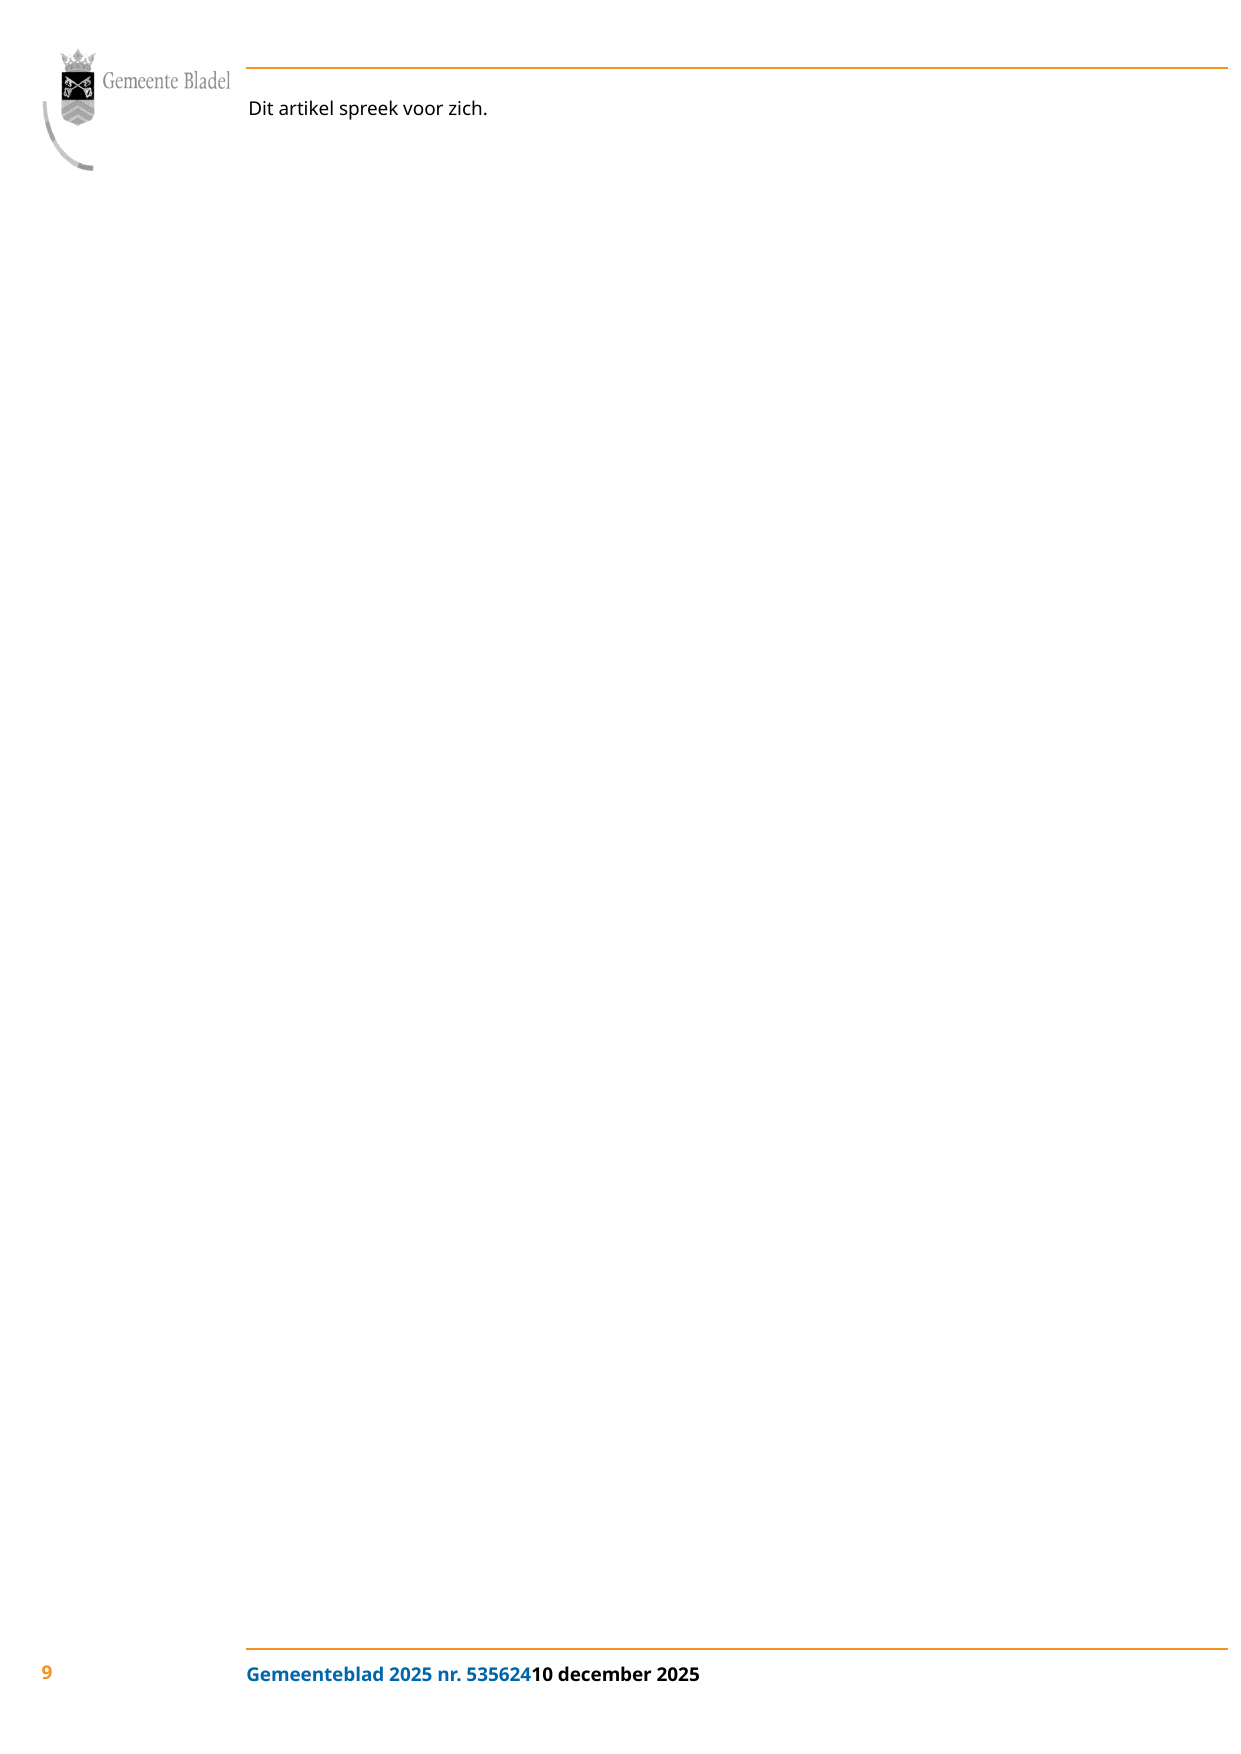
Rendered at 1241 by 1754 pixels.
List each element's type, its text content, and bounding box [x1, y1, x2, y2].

text Dit artikel spreek voor zich. [248, 95, 1152, 121]
picture [41, 47, 231, 172]
